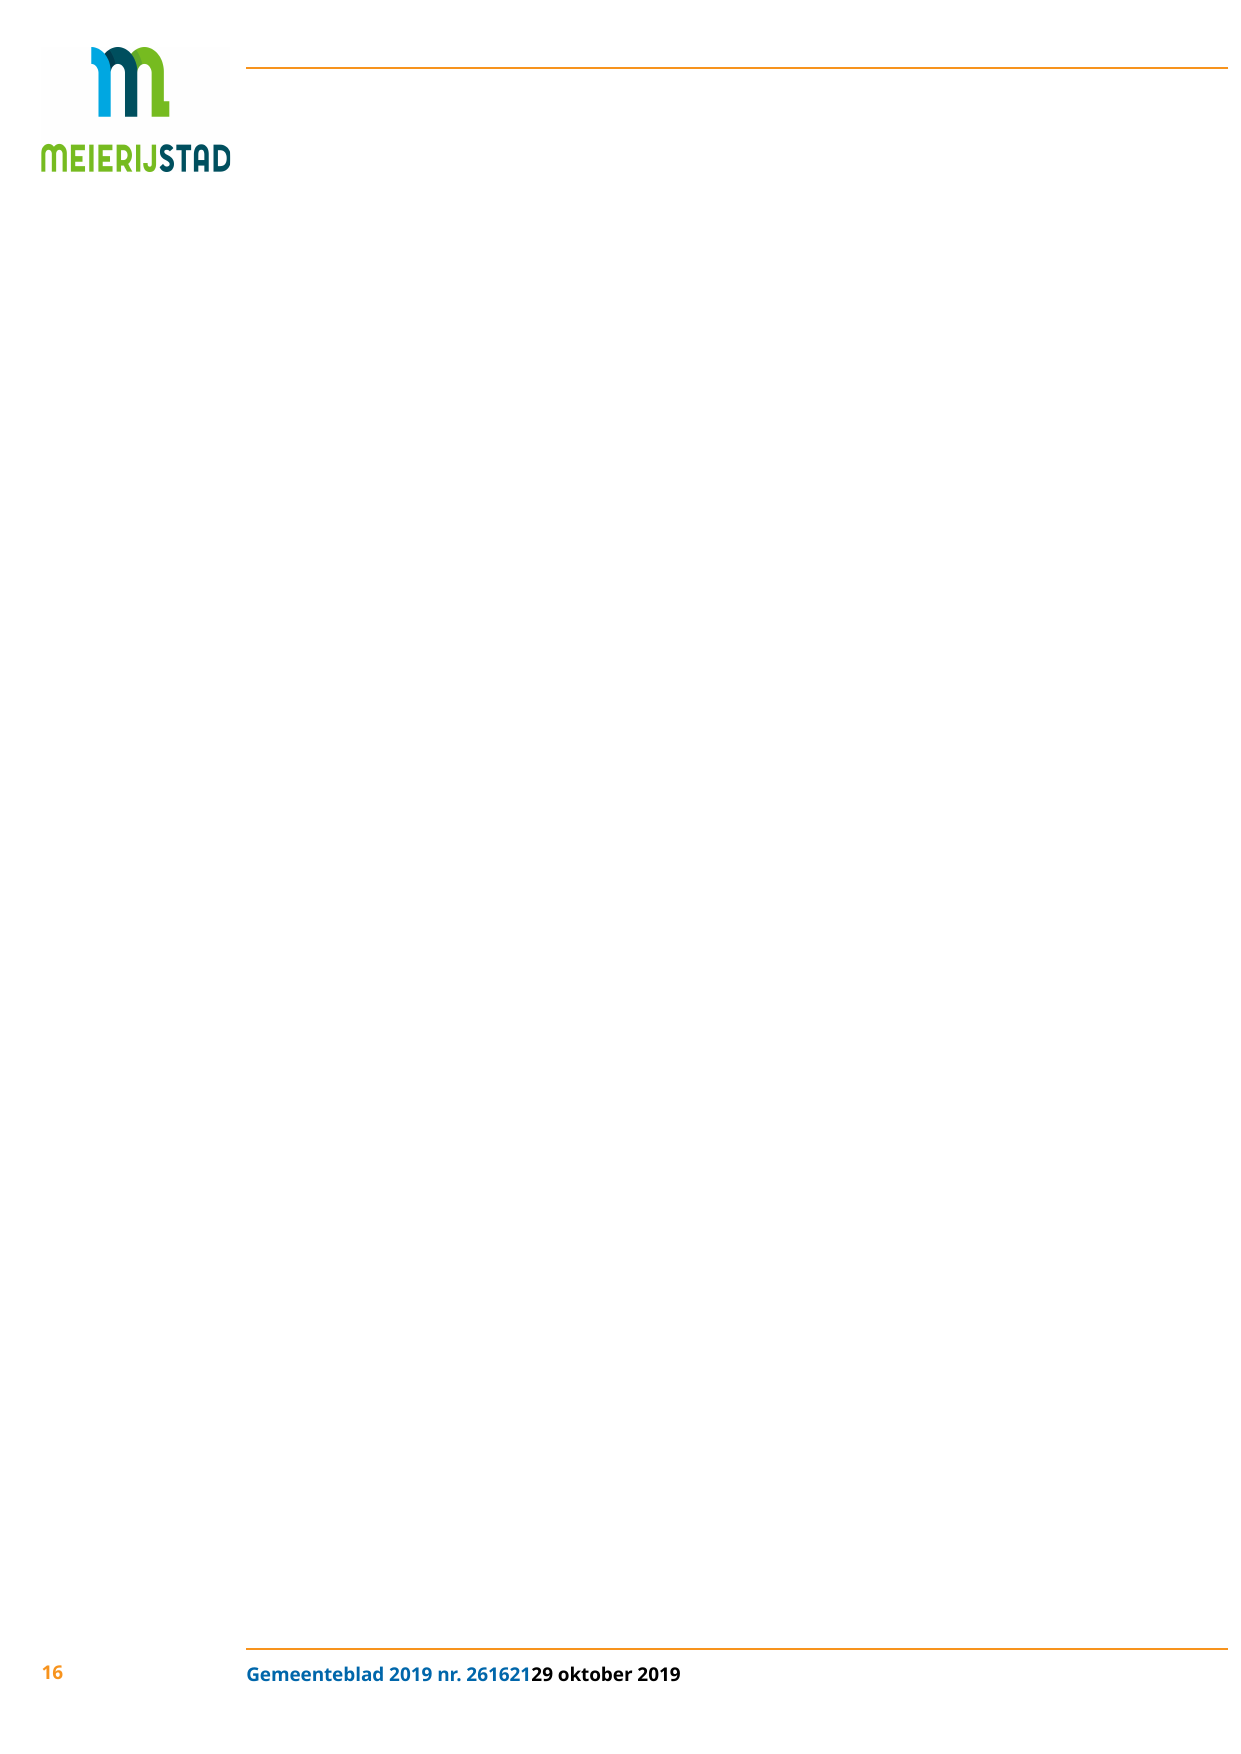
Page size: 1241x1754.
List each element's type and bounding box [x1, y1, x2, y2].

picture [41, 47, 231, 172]
